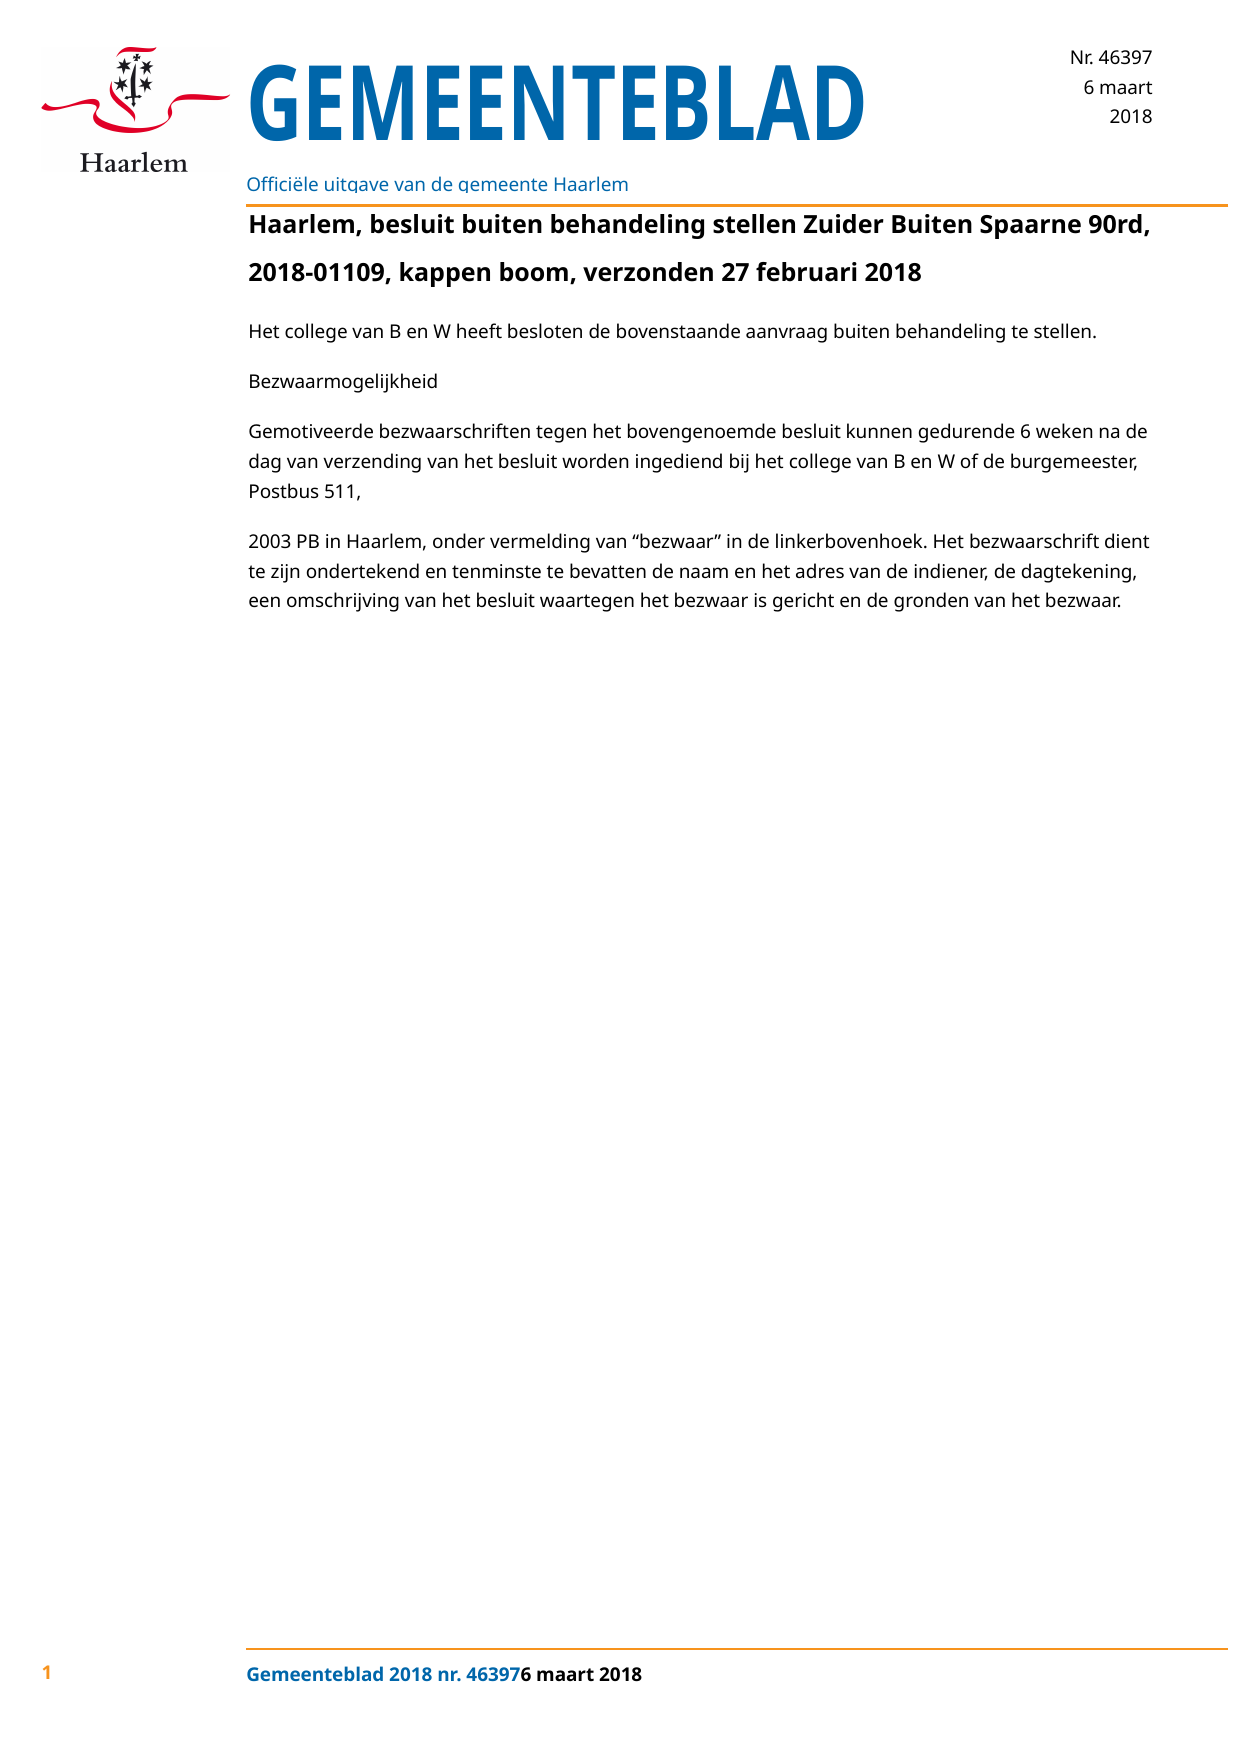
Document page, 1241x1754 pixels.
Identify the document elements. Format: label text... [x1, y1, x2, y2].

picture [41, 47, 231, 172]
text 2003 PB in Haarlem, onder vermelding van “bezwaar” in de linkerbovenhoek. Het bezwaarschrift dient te zijn ondertekend en tenminste te bevatten de naam en het adres van de indiener, de dagtekening, een omschrijving van het besluit waartegen het bezwaar is gericht en de gronden van het bezwaar. [248, 528, 1152, 613]
text Haarlem, besluit buiten behandeling stellen Zuider Buiten Spaarne 90rd, 2018-01109, kappen boom, verzonden 27 februari 2018 [248, 207, 1152, 288]
text Het college van B en W heeft besloten de bovenstaande aanvraag buiten behandeling te stellen. [248, 318, 1152, 344]
text Bezwaarmogelijkheid [248, 368, 1152, 394]
text Gemotiveerde bezwaarschriften tegen het bovengenoemde besluit kunnen gedurende 6 weken na de dag van verzending van het besluit worden ingediend bij het college van B en W of de burgemeester, Postbus 511, [248, 419, 1152, 504]
